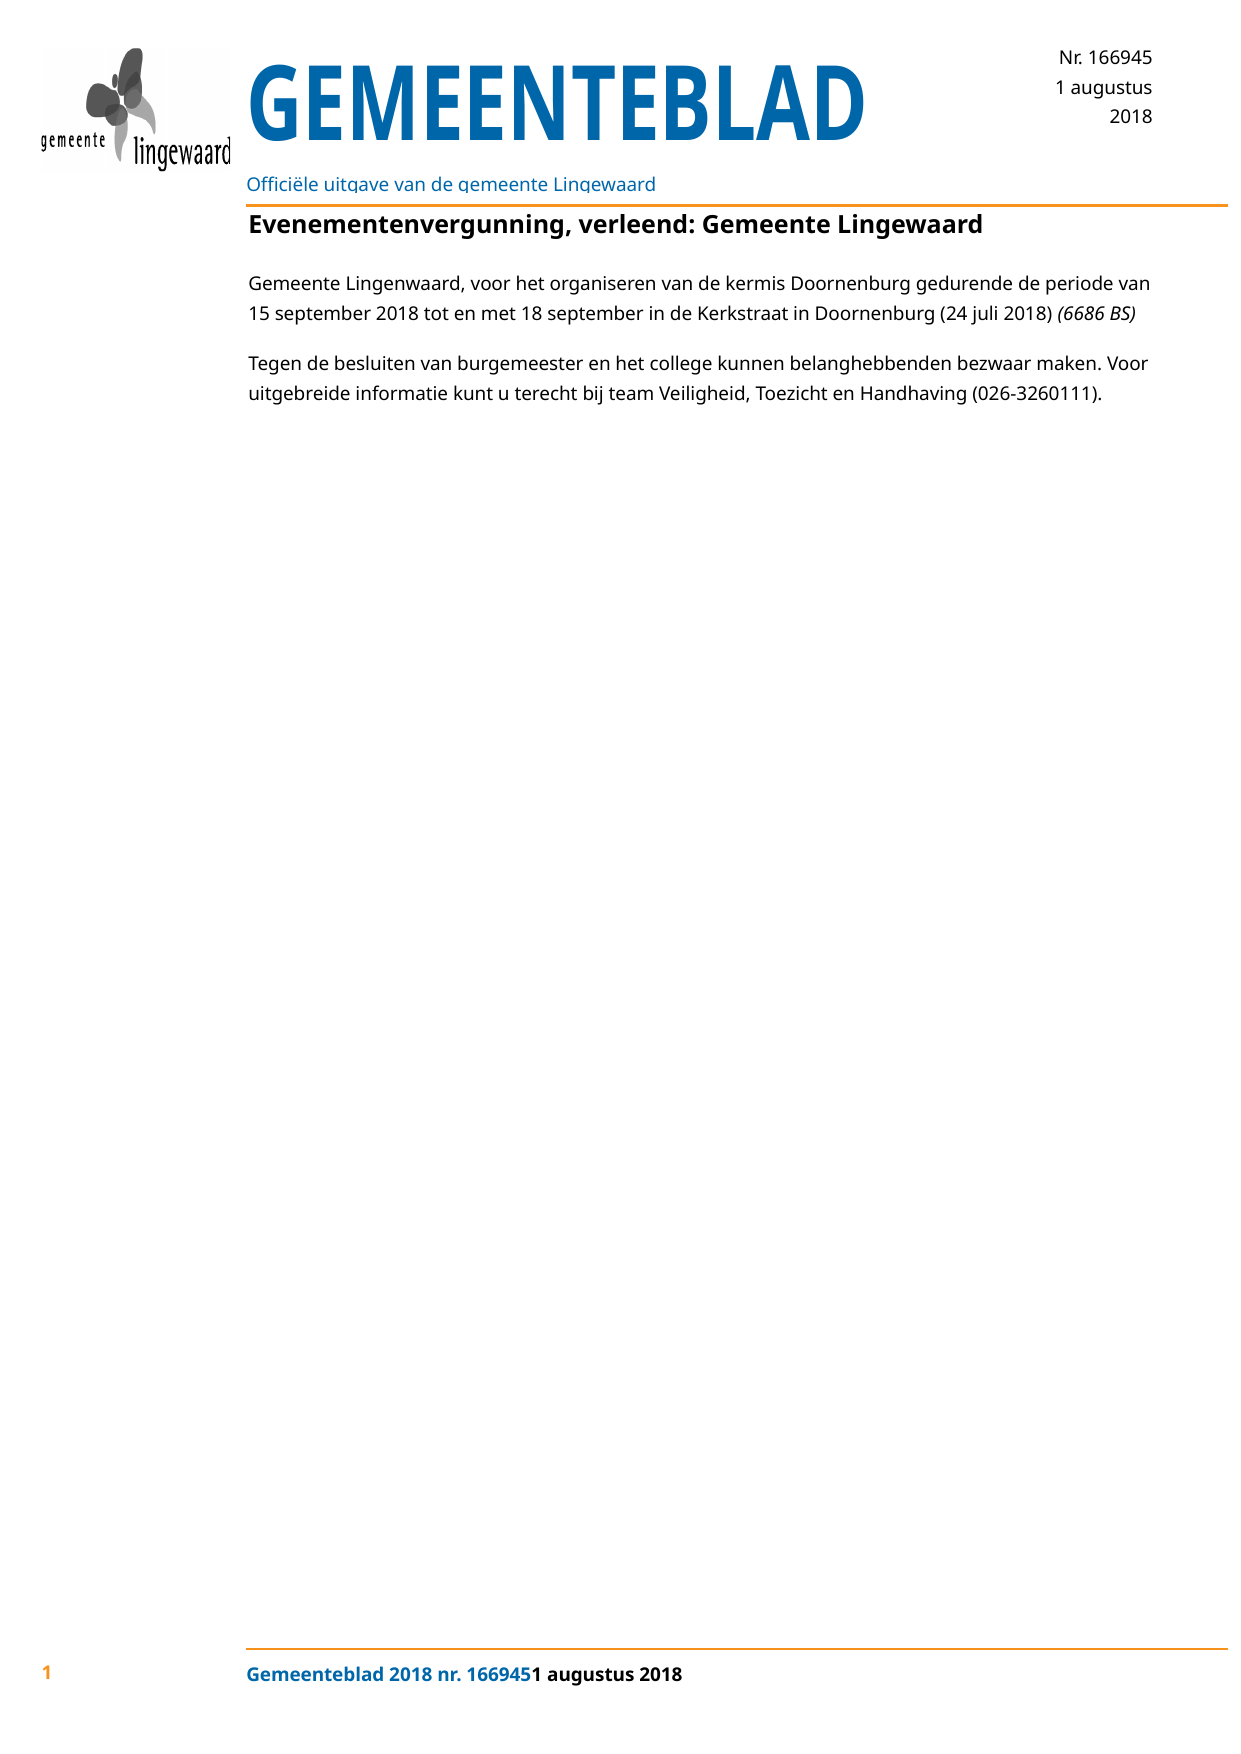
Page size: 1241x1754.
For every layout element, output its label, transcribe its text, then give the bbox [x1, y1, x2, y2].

text Gemeente Lingenwaard, voor het organiseren van de kermis Doornenburg gedurende de periode van 15 september 2018 tot en met 18 september in de Kerkstraat in Doornenburg (24 juli 2018) (6686 BS) [248, 270, 1152, 326]
picture [41, 47, 231, 172]
text Tegen de besluiten van burgemeester en het college kunnen belanghebbenden bezwaar maken. Voor uitgebreide informatie kunt u terecht bij team Veiligheid, Toezicht en Handhaving (026-3260111). [248, 350, 1152, 406]
text Evenementenvergunning, verleend: Gemeente Lingewaard [248, 207, 1152, 241]
